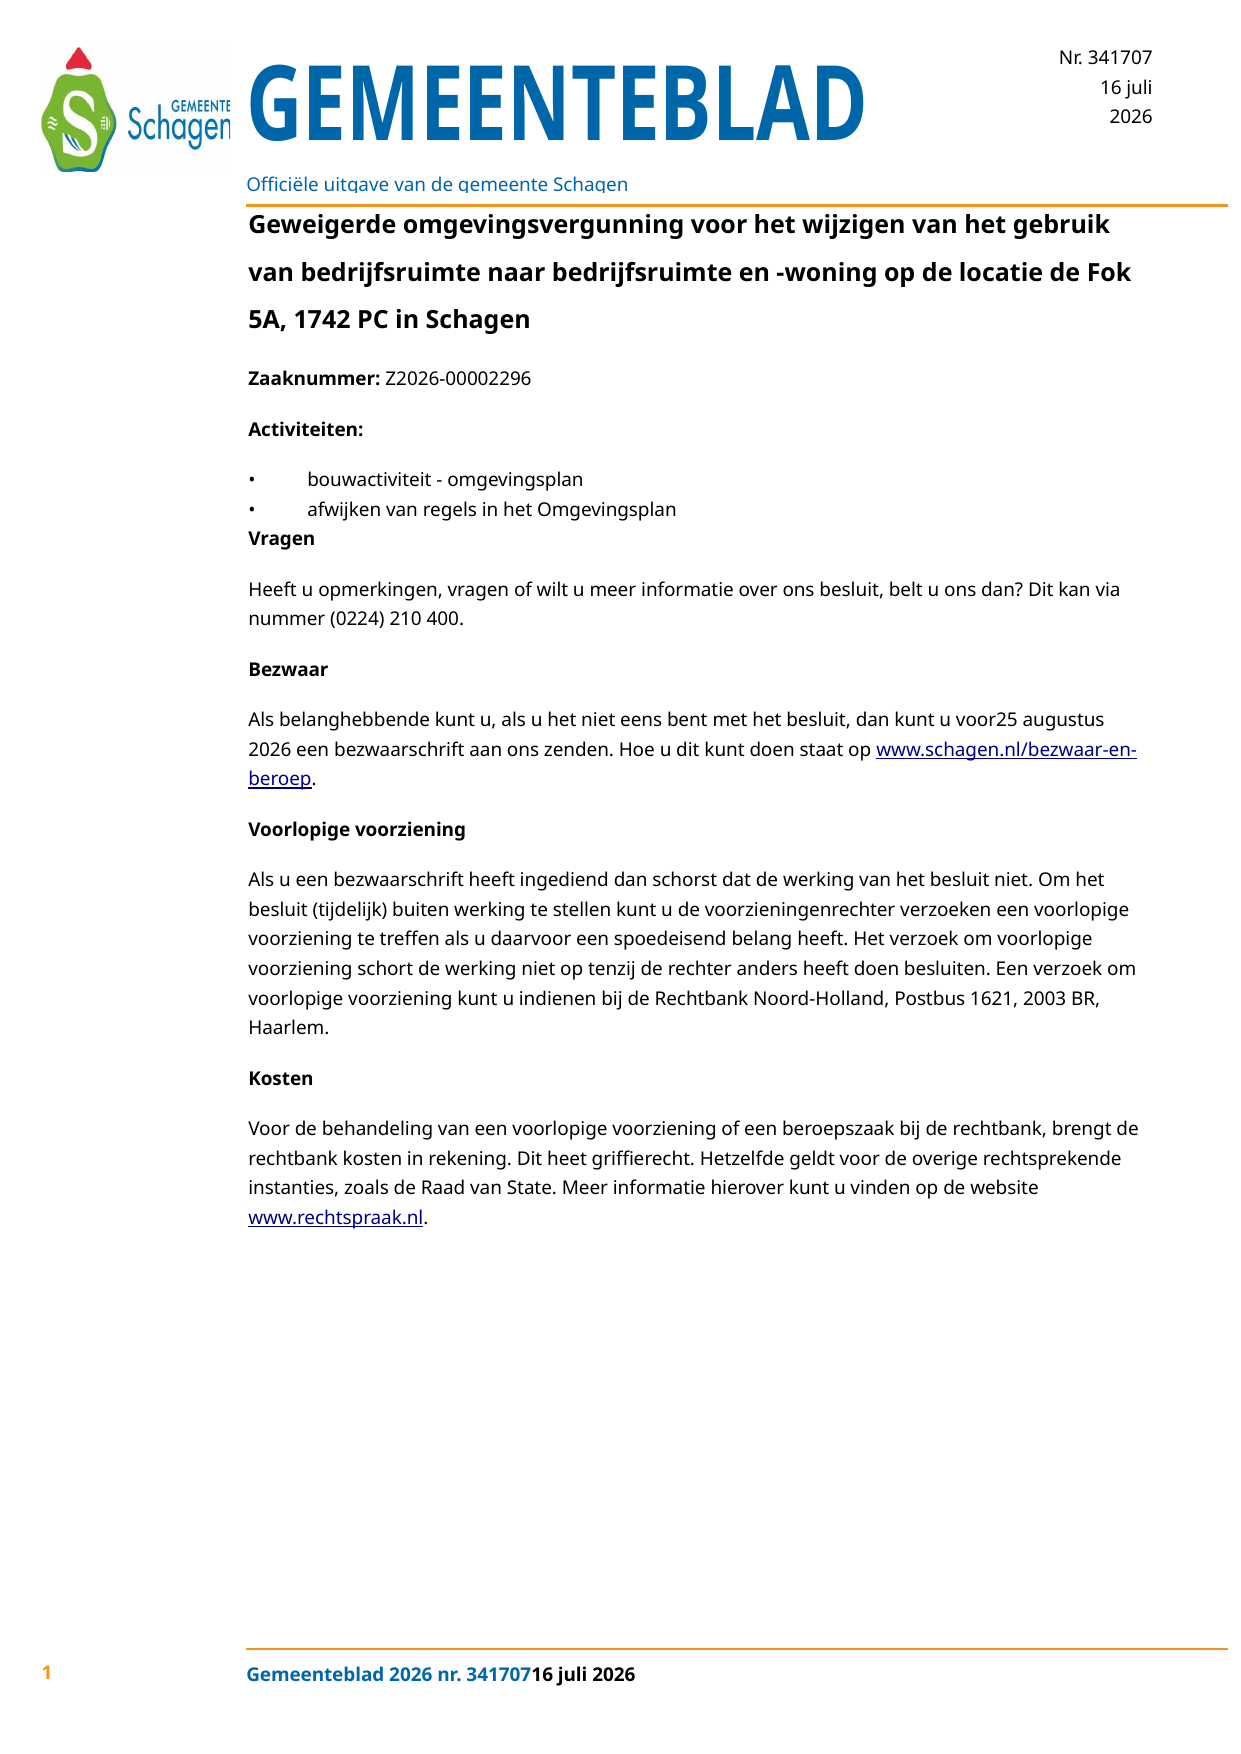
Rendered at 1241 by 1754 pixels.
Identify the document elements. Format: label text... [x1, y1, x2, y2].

text Vragen [248, 526, 1152, 551]
list afwijken van regels in het Omgevingsplan [248, 496, 1152, 522]
text Heeft u opmerkingen, vragen of wilt u meer informatie over ons besluit, belt u ons dan? Dit kan via nummer (0224) 210 400. [248, 576, 1152, 631]
text Zaaknummer: Z2026-00002296 [248, 366, 1152, 391]
text Als u een bezwaarschrift heeft ingediend dan schorst dat de werking van het besluit niet. Om het besluit (tijdelijk) buiten werking te stellen kunt u de voorzieningenrechter verzoeken een voorlopige voorziening te treffen als u daarvoor een spoedeisend belang heeft. Het verzoek om voorlopige voorziening schort de werking niet op tenzij de rechter anders heeft doen besluiten. Een verzoek om voorlopige voorziening kunt u indienen bij de Rechtbank Noord-Holland, Postbus 1621, 2003 BR, Haarlem. [248, 866, 1152, 1040]
text Voor de behandeling van een voorlopige voorziening of een beroepszaak bij de rechtbank, brengt de rechtbank kosten in rekening. Dit heet griffierecht. Hetzelfde geldt voor de overige rechtsprekende instanties, zoals de Raad van State. Meer informatie hierover kunt u vinden op de website www.rechtspraak.nl. [248, 1115, 1152, 1229]
list bouwactiviteit - omgevingsplan [248, 466, 1152, 492]
text Voorlopige voorziening [248, 816, 1152, 842]
text Bezwaar [248, 656, 1152, 682]
picture [41, 47, 231, 172]
text Activiteiten: [248, 416, 1152, 442]
text Kosten [248, 1065, 1152, 1090]
text Geweigerde omgevingsvergunning voor het wijzigen van het gebruik van bedrijfsruimte naar bedrijfsruimte en -woning op de locatie de Fok 5A, 1742 PC in Schagen [248, 207, 1152, 336]
text Als belanghebbende kunt u, als u het niet eens bent met het besluit, dan kunt u voor25 augustus 2026 een bezwaarschrift aan ons zenden. Hoe u dit kunt doen staat op www.schagen.nl/bezwaar-en-beroep. [248, 706, 1152, 791]
